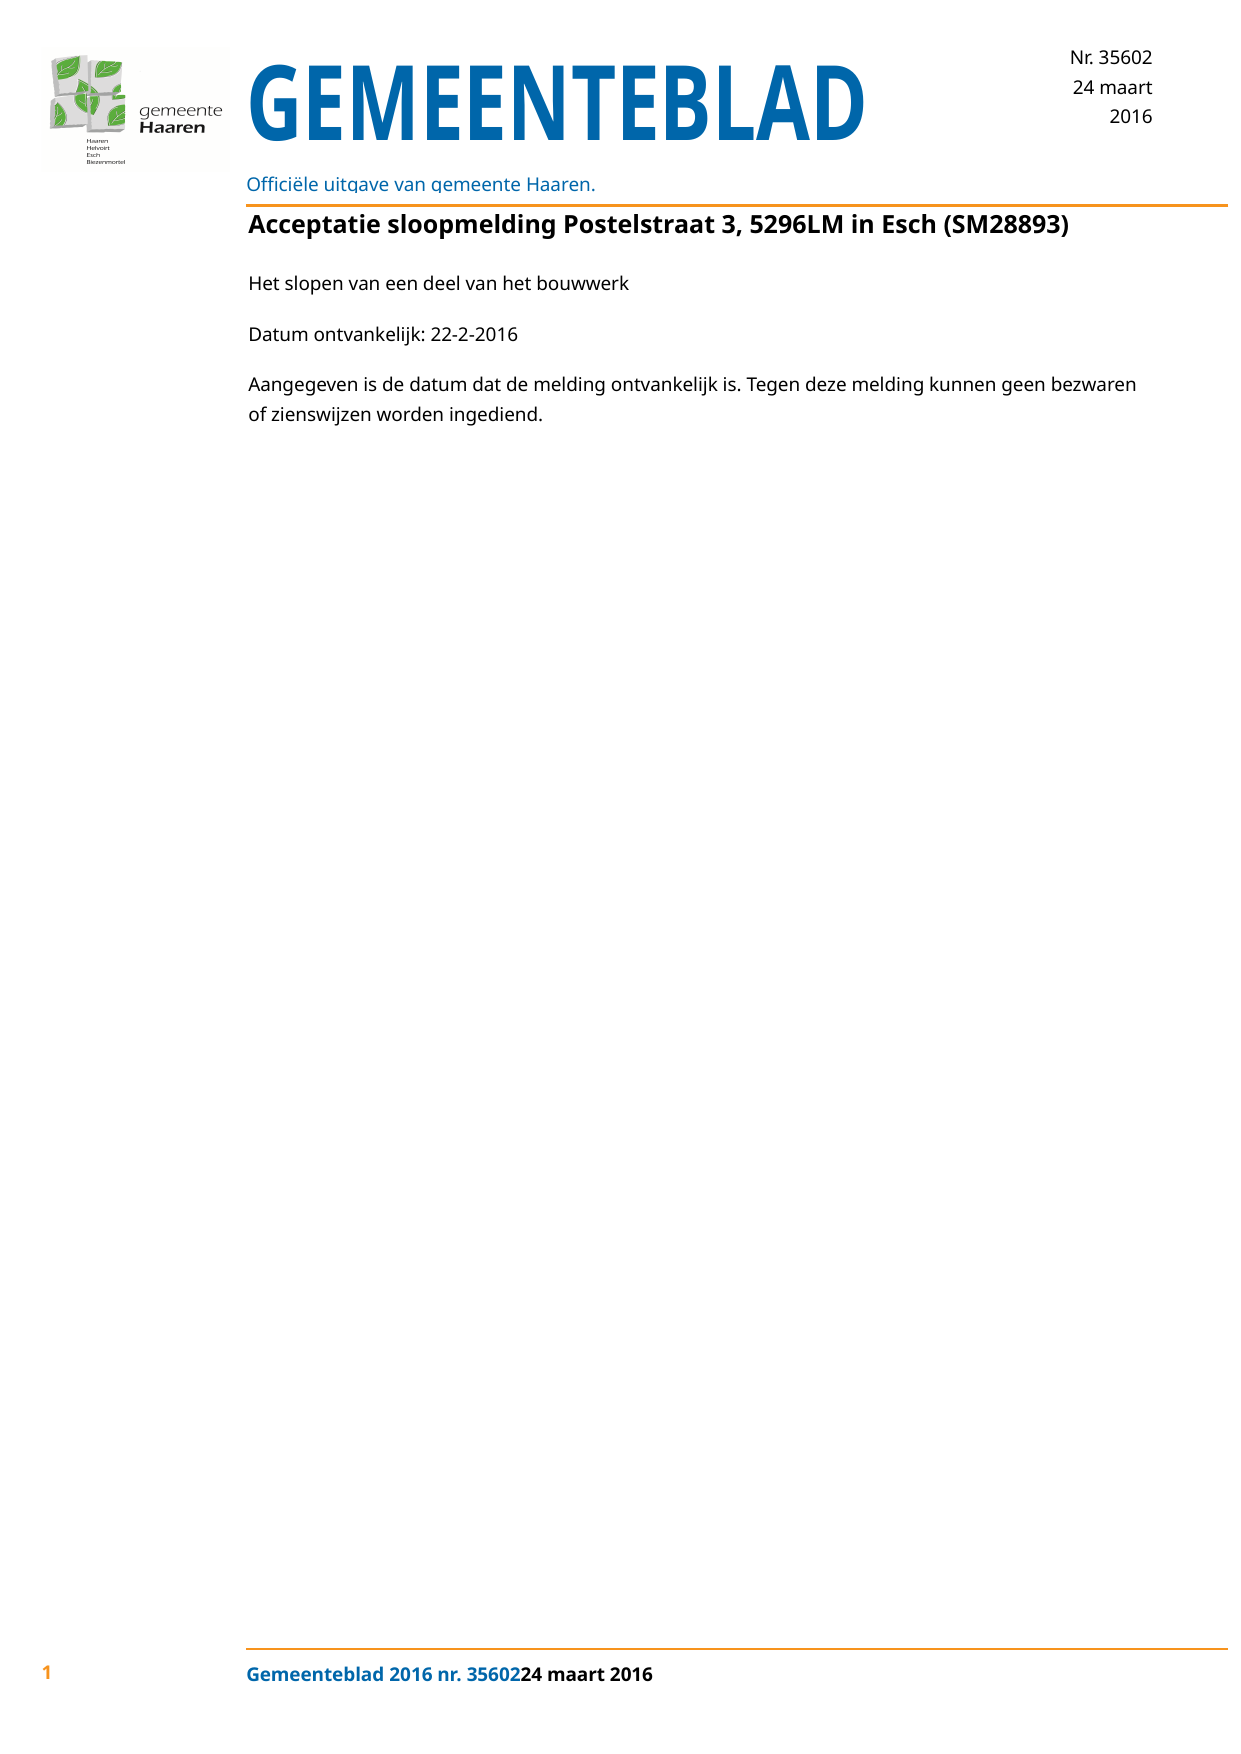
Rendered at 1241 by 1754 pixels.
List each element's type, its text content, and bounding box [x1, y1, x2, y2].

text Acceptatie sloopmelding Postelstraat 3, 5296LM in Esch (SM28893) [248, 207, 1152, 241]
text Het slopen van een deel van het bouwwerk [248, 270, 1152, 296]
text Aangegeven is de datum dat de melding ontvankelijk is. Tegen deze melding kunnen geen bezwaren of zienswijzen worden ingediend. [248, 371, 1152, 426]
text Datum ontvankelijk: 22-2-2016 [248, 321, 1152, 346]
picture [41, 47, 231, 172]
